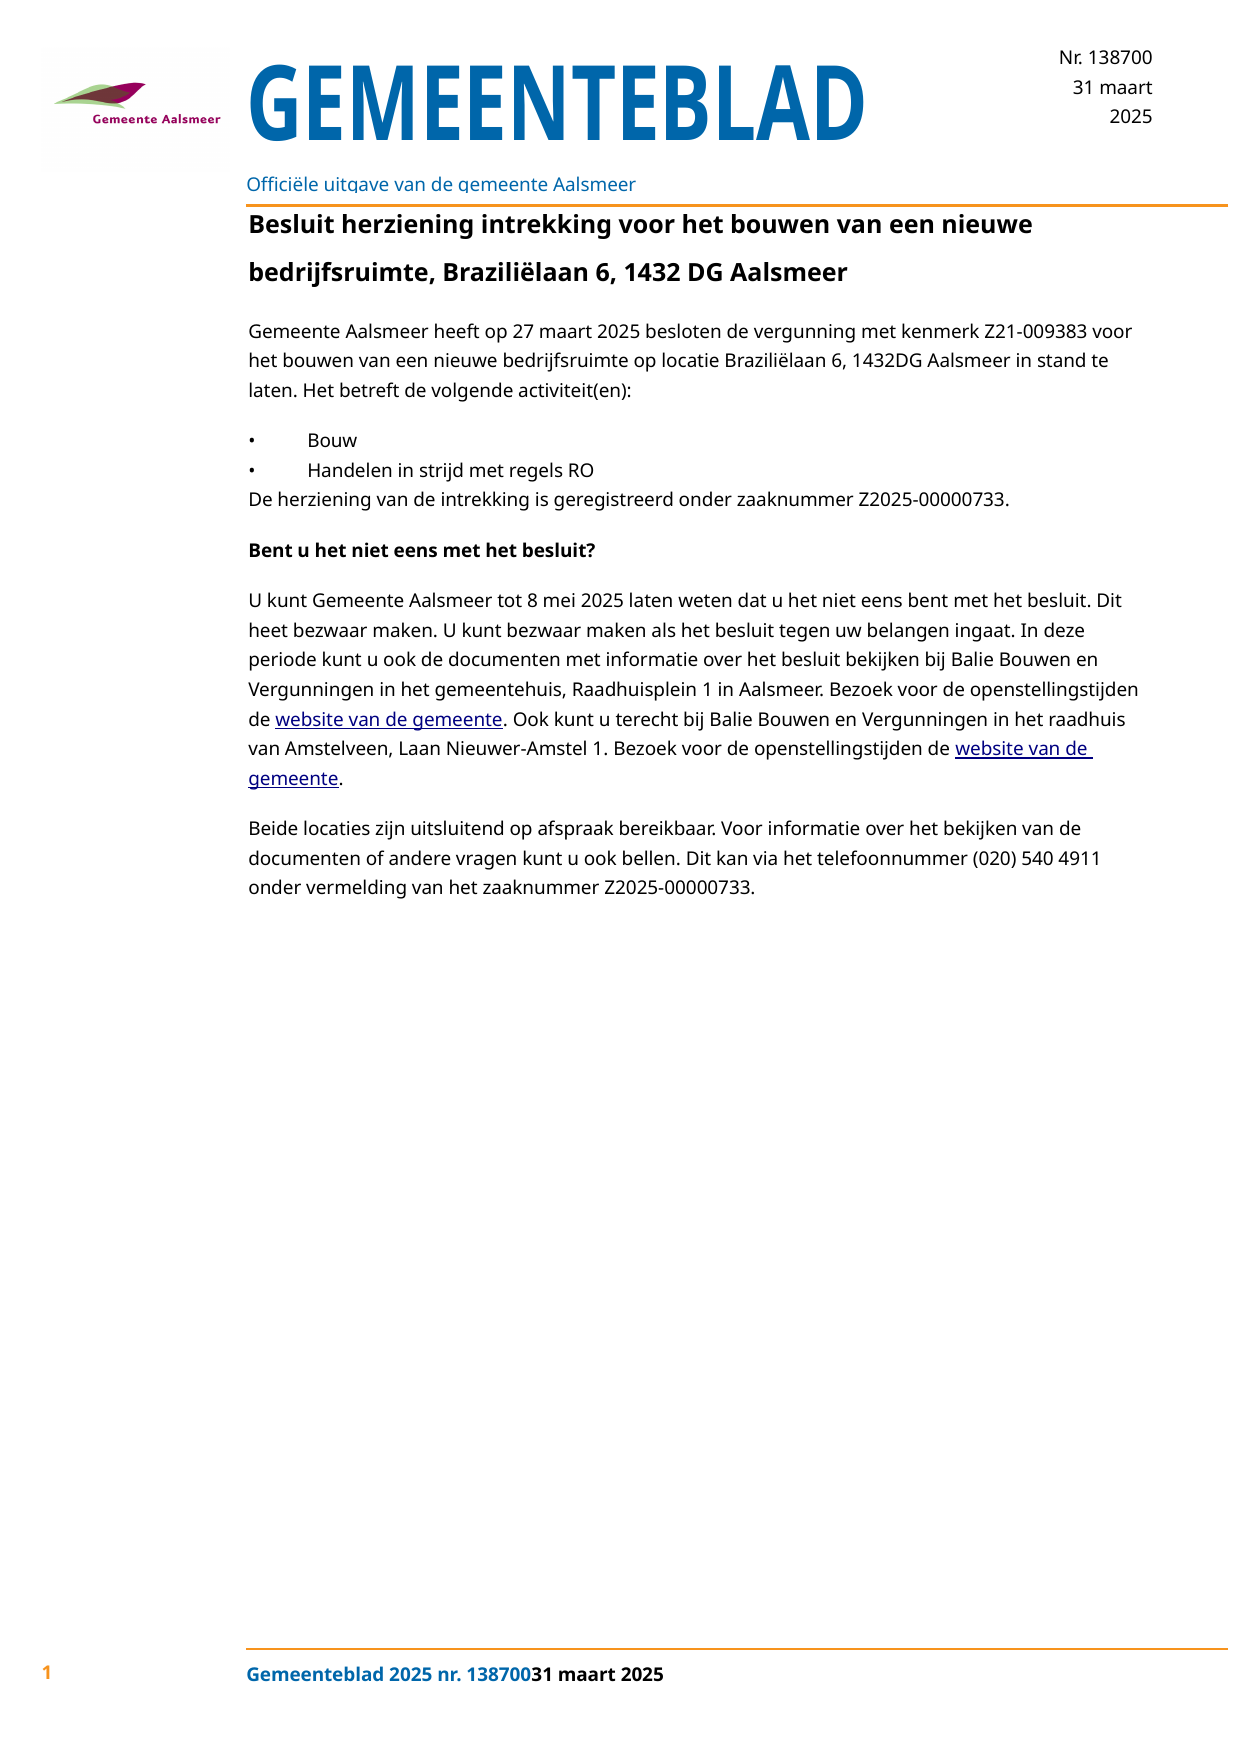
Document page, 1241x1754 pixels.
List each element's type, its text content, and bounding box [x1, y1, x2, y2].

text De herziening van de intrekking is geregistreerd onder zaaknummer Z2025-00000733. [248, 487, 1152, 512]
list Bouw [248, 427, 1152, 453]
text Bent u het niet eens met het besluit? [248, 537, 1152, 563]
list Handelen in strijd met regels RO [248, 457, 1152, 483]
text Gemeente Aalsmeer heeft op 27 maart 2025 besloten de vergunning met kenmerk Z21-009383 voor het bouwen van een nieuwe bedrijfsruimte op locatie Braziliëlaan 6, 1432DG Aalsmeer in stand te laten. Het betreft de volgende activiteit(en): [248, 318, 1152, 403]
picture [41, 47, 231, 172]
text Besluit herziening intrekking voor het bouwen van een nieuwe bedrijfsruimte, Braziliëlaan 6, 1432 DG Aalsmeer [248, 207, 1152, 288]
text Beide locaties zijn uitsluitend op afspraak bereikbaar. Voor informatie over het bekijken van de documenten of andere vragen kunt u ook bellen. Dit kan via het telefoonnummer (020) 540 4911 onder vermelding van het zaaknummer Z2025-00000733. [248, 815, 1152, 900]
text U kunt Gemeente Aalsmeer tot 8 mei 2025 laten weten dat u het niet eens bent met het besluit. Dit heet bezwaar maken. U kunt bezwaar maken als het besluit tegen uw belangen ingaat. In deze periode kunt u ook de documenten met informatie over het besluit bekijken bij Balie Bouwen en Vergunningen in het gemeentehuis, Raadhuisplein 1 in Aalsmeer. Bezoek voor de openstellingstijden de website van de gemeente. Ook kunt u terecht bij Balie Bouwen en Vergunningen in het raadhuis van Amstelveen, Laan Nieuwer-Amstel 1. Bezoek voor de openstellingstijden de website van de gemeente. [248, 587, 1152, 791]
